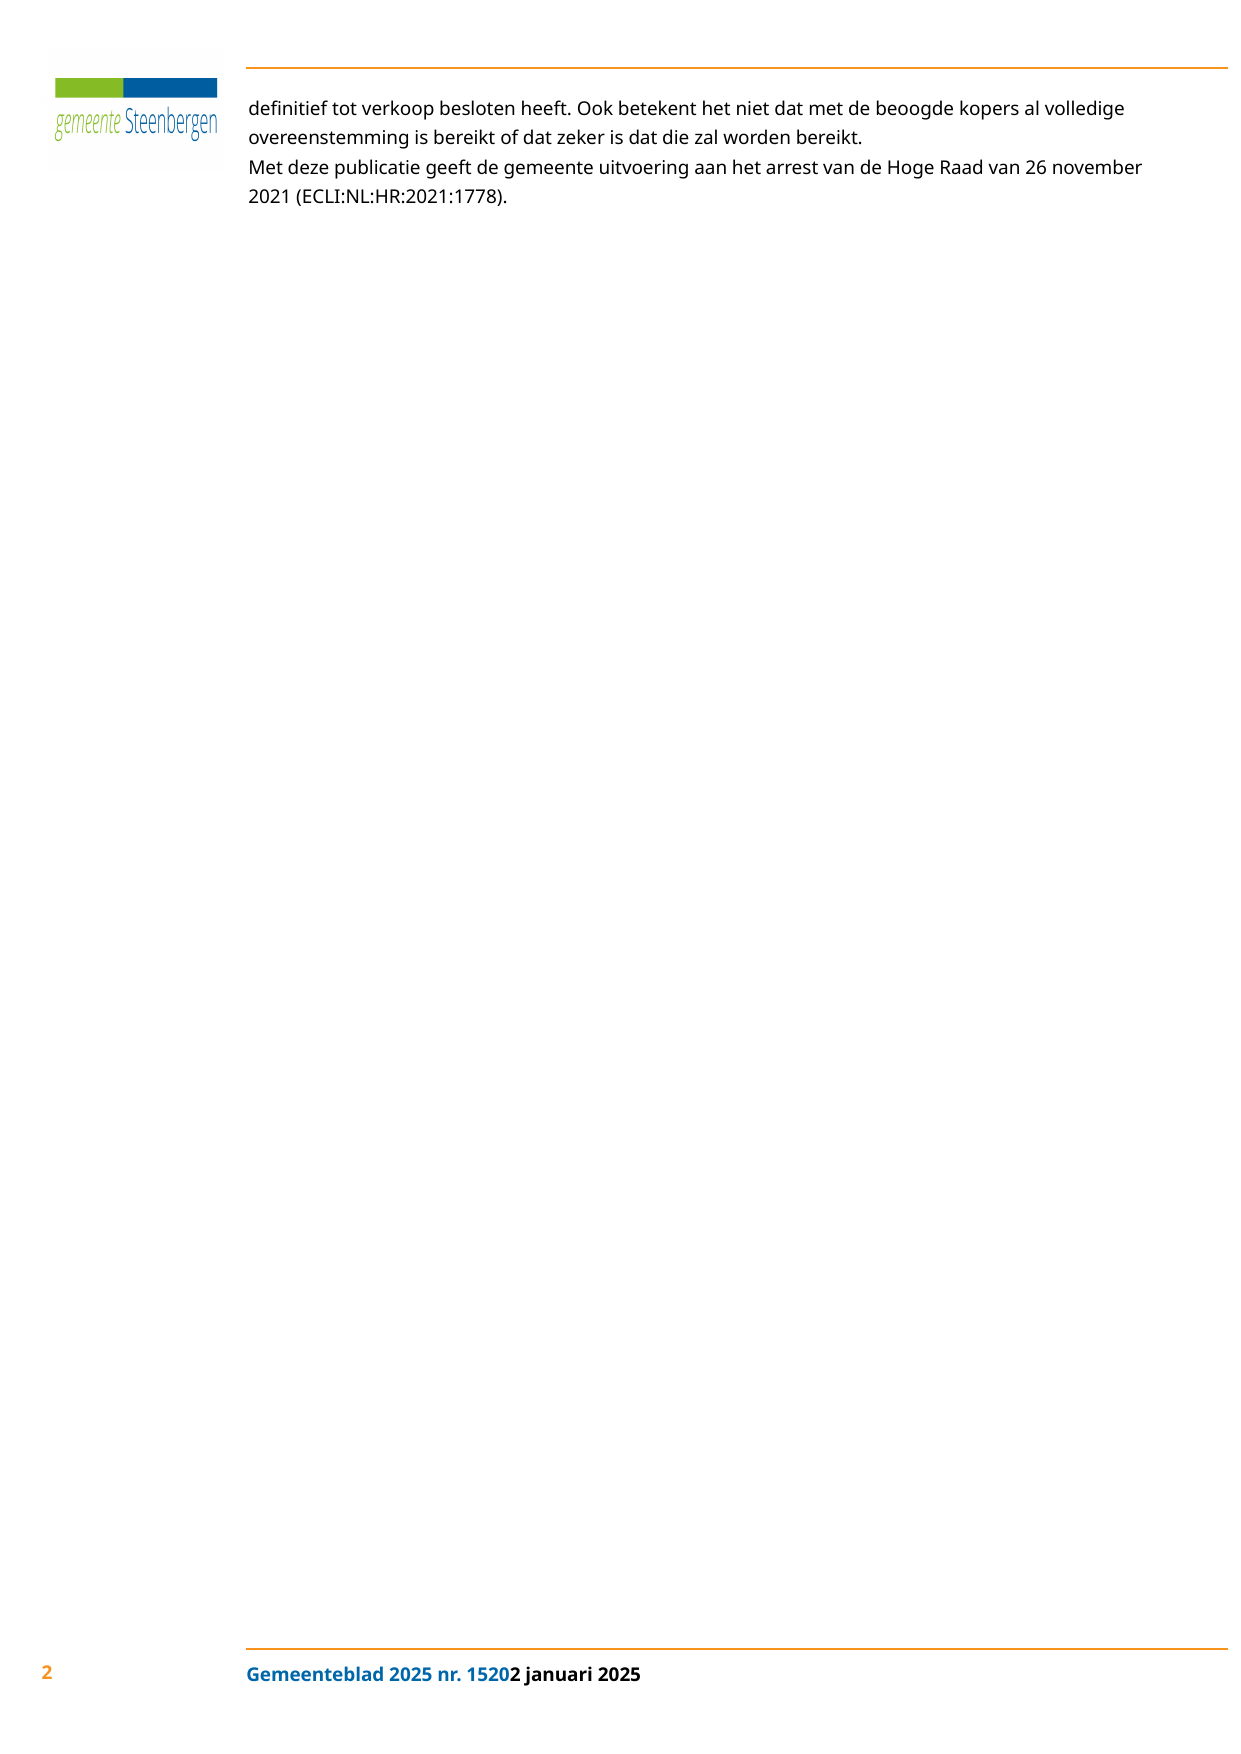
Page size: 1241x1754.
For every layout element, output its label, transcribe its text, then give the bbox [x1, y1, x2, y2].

text Met deze publicatie geeft de gemeente uitvoering aan het arrest van de Hoge Raad van 26 november 2021 (ECLI:NL:HR:2021:1778). [248, 154, 1152, 209]
text definitief tot verkoop besloten heeft. Ook betekent het niet dat met de beoogde kopers al volledige overeenstemming is bereikt of dat zeker is dat die zal worden bereikt. [248, 95, 1152, 150]
picture [41, 47, 231, 172]
